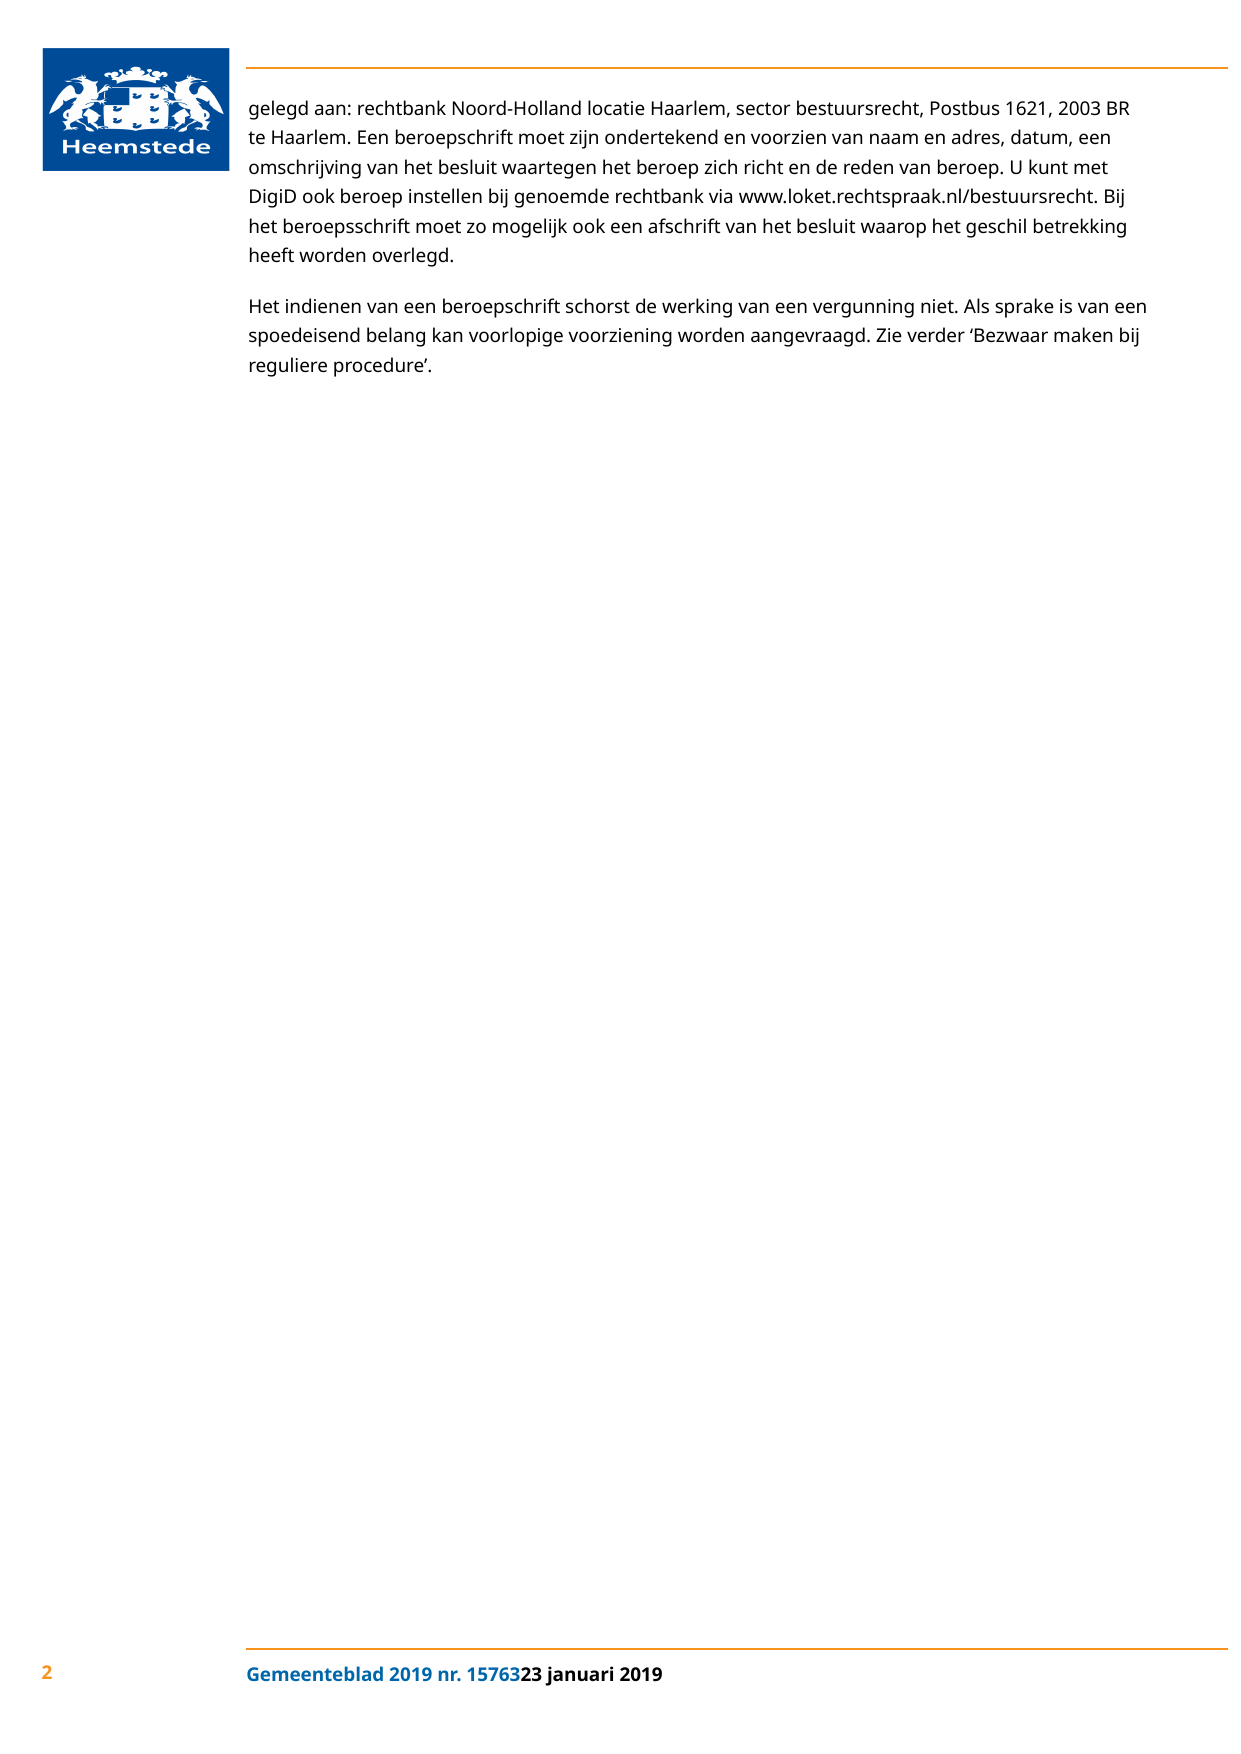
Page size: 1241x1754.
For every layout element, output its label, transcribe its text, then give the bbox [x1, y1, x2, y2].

text gelegd aan: rechtbank Noord-Holland locatie Haarlem, sector bestuursrecht, Postbus 1621, 2003 BR te Haarlem. Een beroepschrift moet zijn ondertekend en voorzien van naam en adres, datum, een omschrijving van het besluit waartegen het beroep zich richt en de reden van beroep. U kunt met DigiD ook beroep instellen bij genoemde rechtbank via www.loket.rechtspraak.nl/bestuursrecht. Bij het beroepsschrift moet zo mogelijk ook een afschrift van het besluit waarop het geschil betrekking heeft worden overlegd. [248, 95, 1152, 268]
text Het indienen van een beroepschrift schorst de werking van een vergunning niet. Als sprake is van een spoedeisend belang kan voorlopige voorziening worden aangevraagd. Zie verder ‘Bezwaar maken bij reguliere procedure’. [248, 293, 1152, 378]
picture [41, 47, 231, 172]
